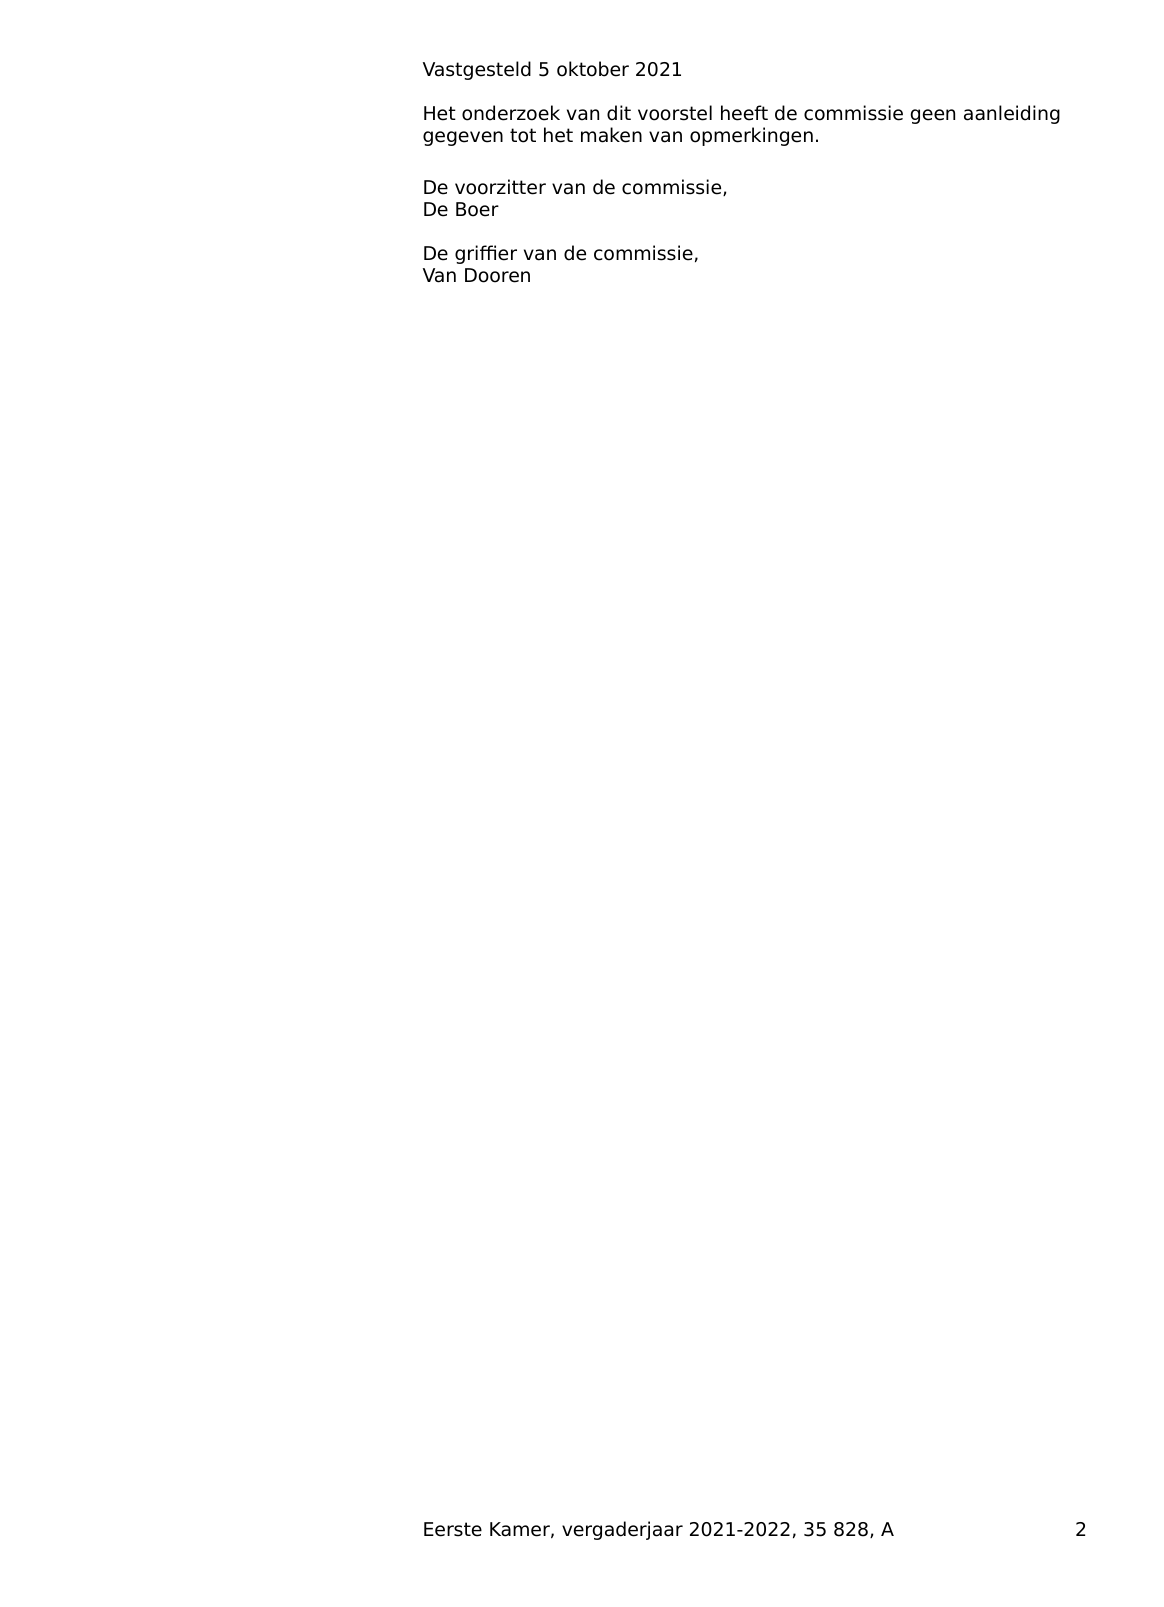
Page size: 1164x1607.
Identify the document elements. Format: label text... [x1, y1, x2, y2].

text Het onderzoek van dit voorstel heeft de commissie geen aanleiding gegeven tot het maken van opmerkingen. [422, 103, 1087, 147]
text De voorzitter van de commissie, De Boer [422, 177, 1087, 221]
text Vastgesteld 5 oktober 2021 [422, 59, 1087, 81]
text De griffier van de commissie, Van Dooren [422, 243, 1087, 287]
